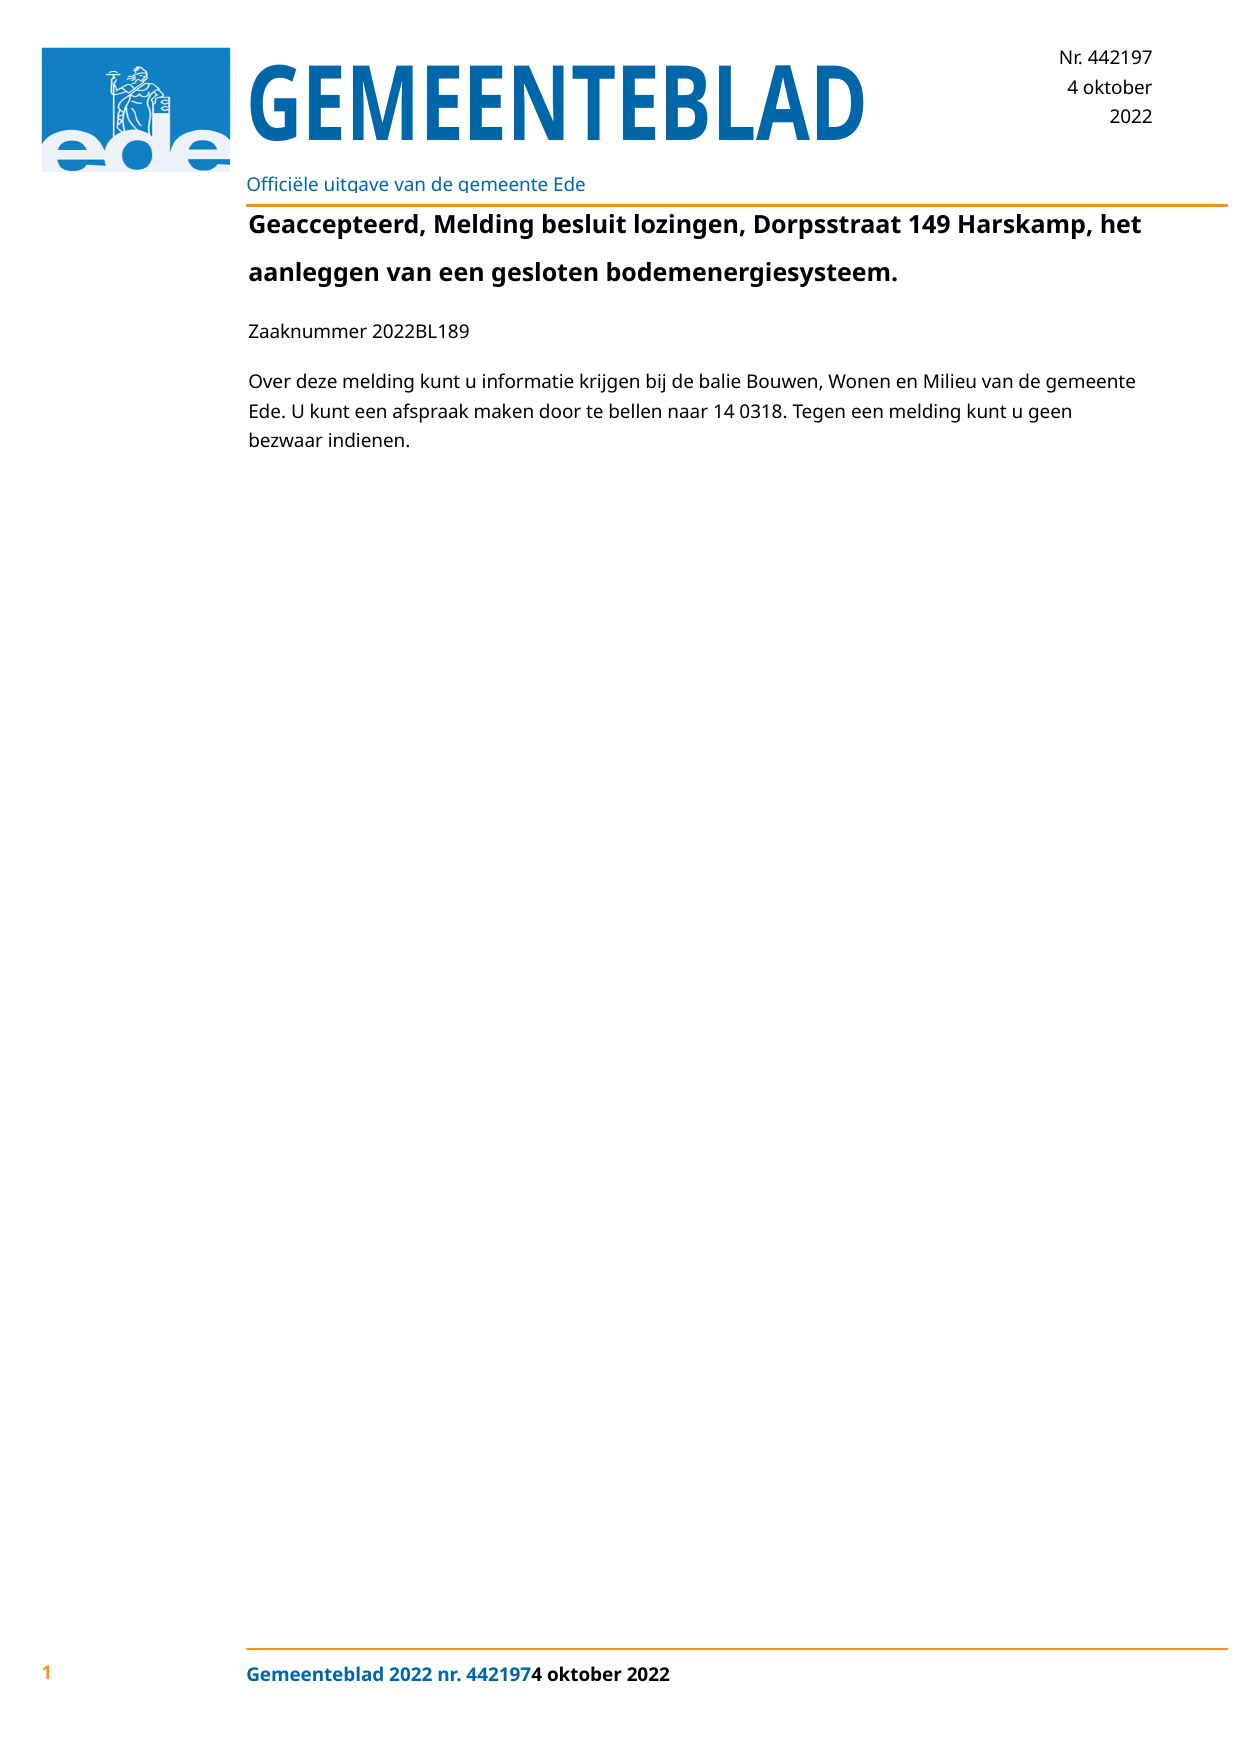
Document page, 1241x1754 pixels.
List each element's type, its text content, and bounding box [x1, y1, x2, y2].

text Over deze melding kunt u informatie krijgen bij de balie Bouwen, Wonen en Milieu van de gemeente Ede. U kunt een afspraak maken door te bellen naar 14 0318. Tegen een melding kunt u geen bezwaar indienen. [248, 368, 1152, 453]
text Zaaknummer 2022BL189 [248, 318, 1152, 344]
picture [41, 47, 231, 172]
text Geaccepteerd, Melding besluit lozingen, Dorpsstraat 149 Harskamp, het aanleggen van een gesloten bodemenergiesysteem. [248, 207, 1152, 288]
